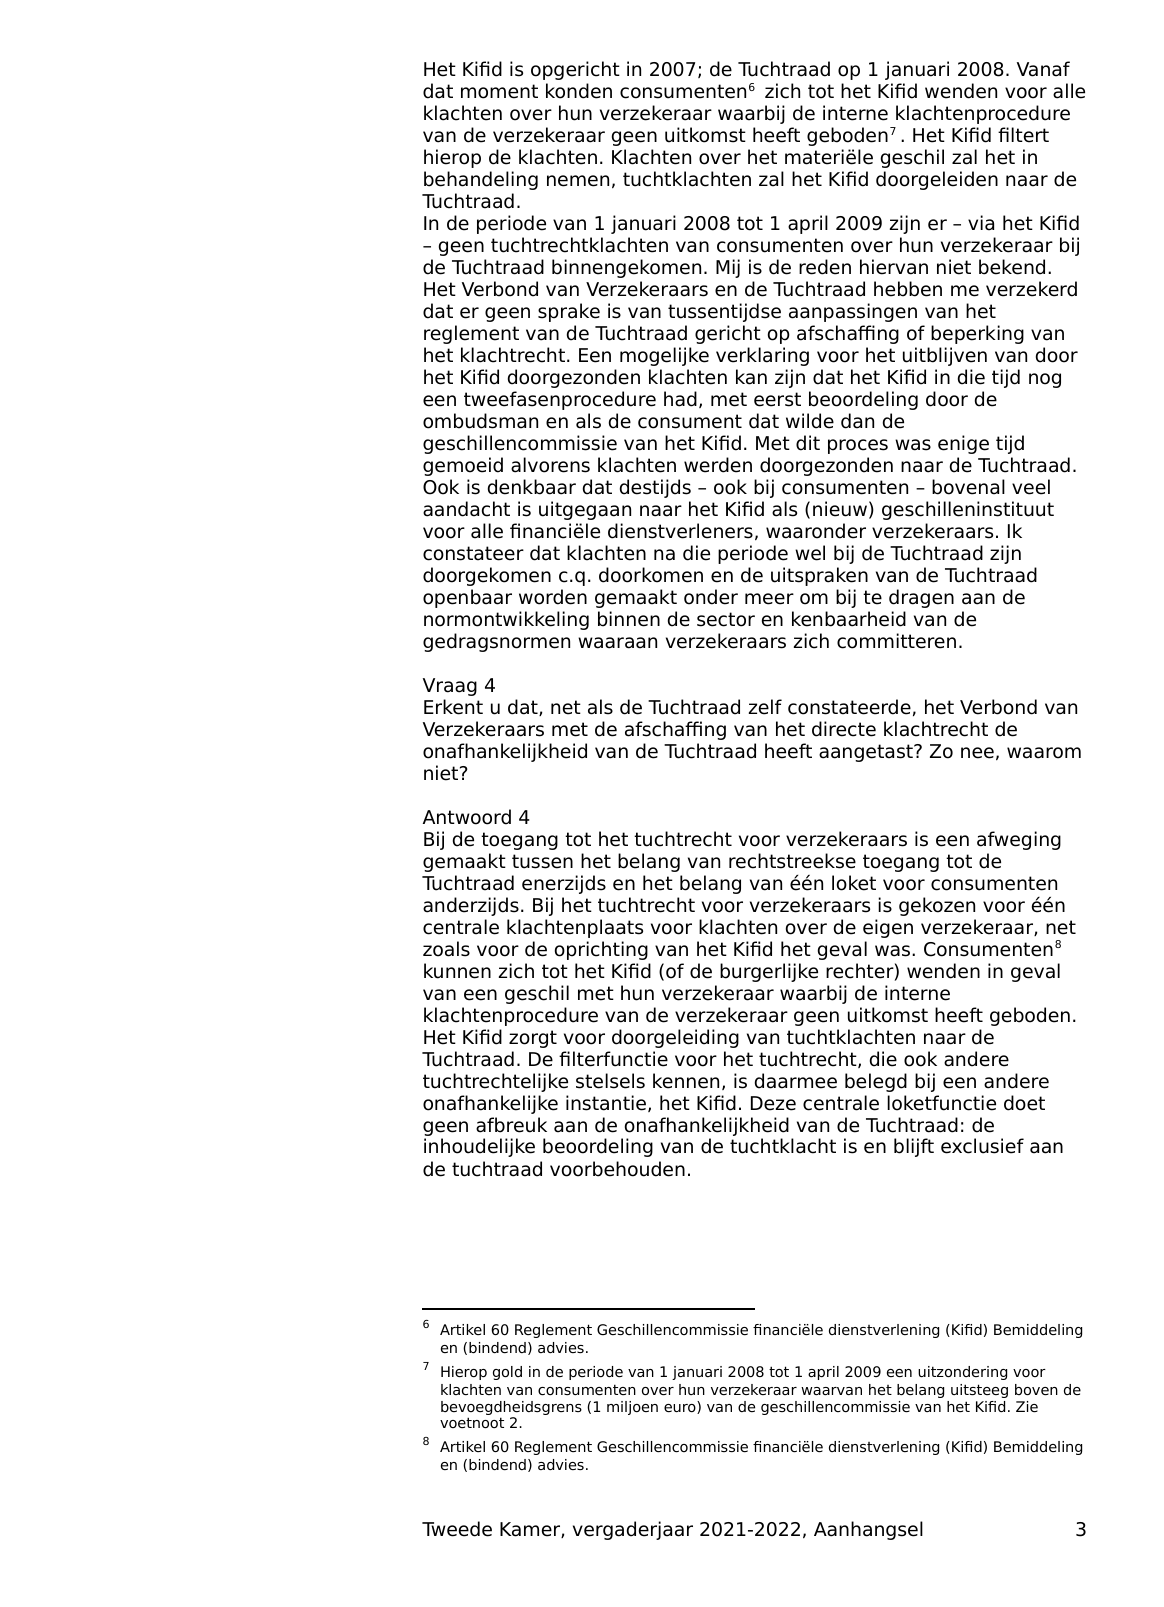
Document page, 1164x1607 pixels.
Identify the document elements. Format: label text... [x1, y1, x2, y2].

text Het Kifid is opgericht in 2007; de Tuchtraad op 1 januari 2008. Vanaf dat moment konden consumenten zich tot het Kifid wenden voor alle klachten over hun verzekeraar waarbij de interne klachtenprocedure van de verzekeraar geen uitkomst heeft geboden. Het Kifid filtert hierop de klachten. Klachten over het materiële geschil zal het in behandeling nemen, tuchtklachten zal het Kifid doorgeleiden naar de Tuchtraad. [422, 59, 1087, 213]
text Antwoord 4 [422, 807, 1087, 829]
text Artikel 60 Reglement Geschillencommissie financiële dienstverlening (Kifid) Bemiddeling en (bindend) advies. [422, 1435, 1087, 1474]
text Erkent u dat, net als de Tuchtraad zelf constateerde, het Verbond van Verzekeraars met de afschaffing van het directe klachtrecht de onafhankelijkheid van de Tuchtraad heeft aangetast? Zo nee, waarom niet? [422, 697, 1087, 784]
text Hierop gold in de periode van 1 januari 2008 tot 1 april 2009 een uitzondering voor klachten van consumenten over hun verzekeraar waarvan het belang uitsteeg boven de bevoegdheidsgrens (1 miljoen euro) van de geschillencommissie van het Kifid. Zie voetnoot 2. [422, 1360, 1087, 1432]
text Vraag 4 [422, 675, 1087, 697]
text Artikel 60 Reglement Geschillencommissie financiële dienstverlening (Kifid) Bemiddeling en (bindend) advies. [422, 1318, 1087, 1357]
text In de periode van 1 januari 2008 tot 1 april 2009 zijn er – via het Kifid – geen tuchtrechtklachten van consumenten over hun verzekeraar bij de Tuchtraad binnengekomen. Mij is de reden hiervan niet bekend. Het Verbond van Verzekeraars en de Tuchtraad hebben me verzekerd dat er geen sprake is van tussentijdse aanpassingen van het reglement van de Tuchtraad gericht op afschaffing of beperking van het klachtrecht. Een mogelijke verklaring voor het uitblijven van door het Kifid doorgezonden klachten kan zijn dat het Kifid in die tijd nog een tweefasenprocedure had, met eerst beoordeling door de ombudsman en als de consument dat wilde dan de geschillencommissie van het Kifid. Met dit proces was enige tijd gemoeid alvorens klachten werden doorgezonden naar de Tuchtraad. Ook is denkbaar dat destijds – ook bij consumenten – bovenal veel aandacht is uitgegaan naar het Kifid als (nieuw) geschilleninstituut voor alle financiële dienstverleners, waaronder verzekeraars. Ik constateer dat klachten na die periode wel bij de Tuchtraad zijn doorgekomen c.q. doorkomen en de uitspraken van de Tuchtraad openbaar worden gemaakt onder meer om bij te dragen aan de normontwikkeling binnen de sector en kenbaarheid van de gedragsnormen waaraan verzekeraars zich committeren. [422, 213, 1087, 652]
text Bij de toegang tot het tuchtrecht voor verzekeraars is een afweging gemaakt tussen het belang van rechtstreekse toegang tot de Tuchtraad enerzijds en het belang van één loket voor consumenten anderzijds. Bij het tuchtrecht voor verzekeraars is gekozen voor één centrale klachtenplaats voor klachten over de eigen verzekeraar, net zoals voor de oprichting van het Kifid het geval was. Consumenten kunnen zich tot het Kifid (of de burgerlijke rechter) wenden in geval van een geschil met hun verzekeraar waarbij de interne klachtenprocedure van de verzekeraar geen uitkomst heeft geboden. Het Kifid zorgt voor doorgeleiding van tuchtklachten naar de Tuchtraad. De filterfunctie voor het tuchtrecht, die ook andere tuchtrechtelijke stelsels kennen, is daarmee belegd bij een andere onafhankelijke instantie, het Kifid. Deze centrale loketfunctie doet geen afbreuk aan de onafhankelijkheid van de Tuchtraad: de inhoudelijke beoordeling van de tuchtklacht is en blijft exclusief aan de tuchtraad voorbehouden. [422, 829, 1087, 1180]
